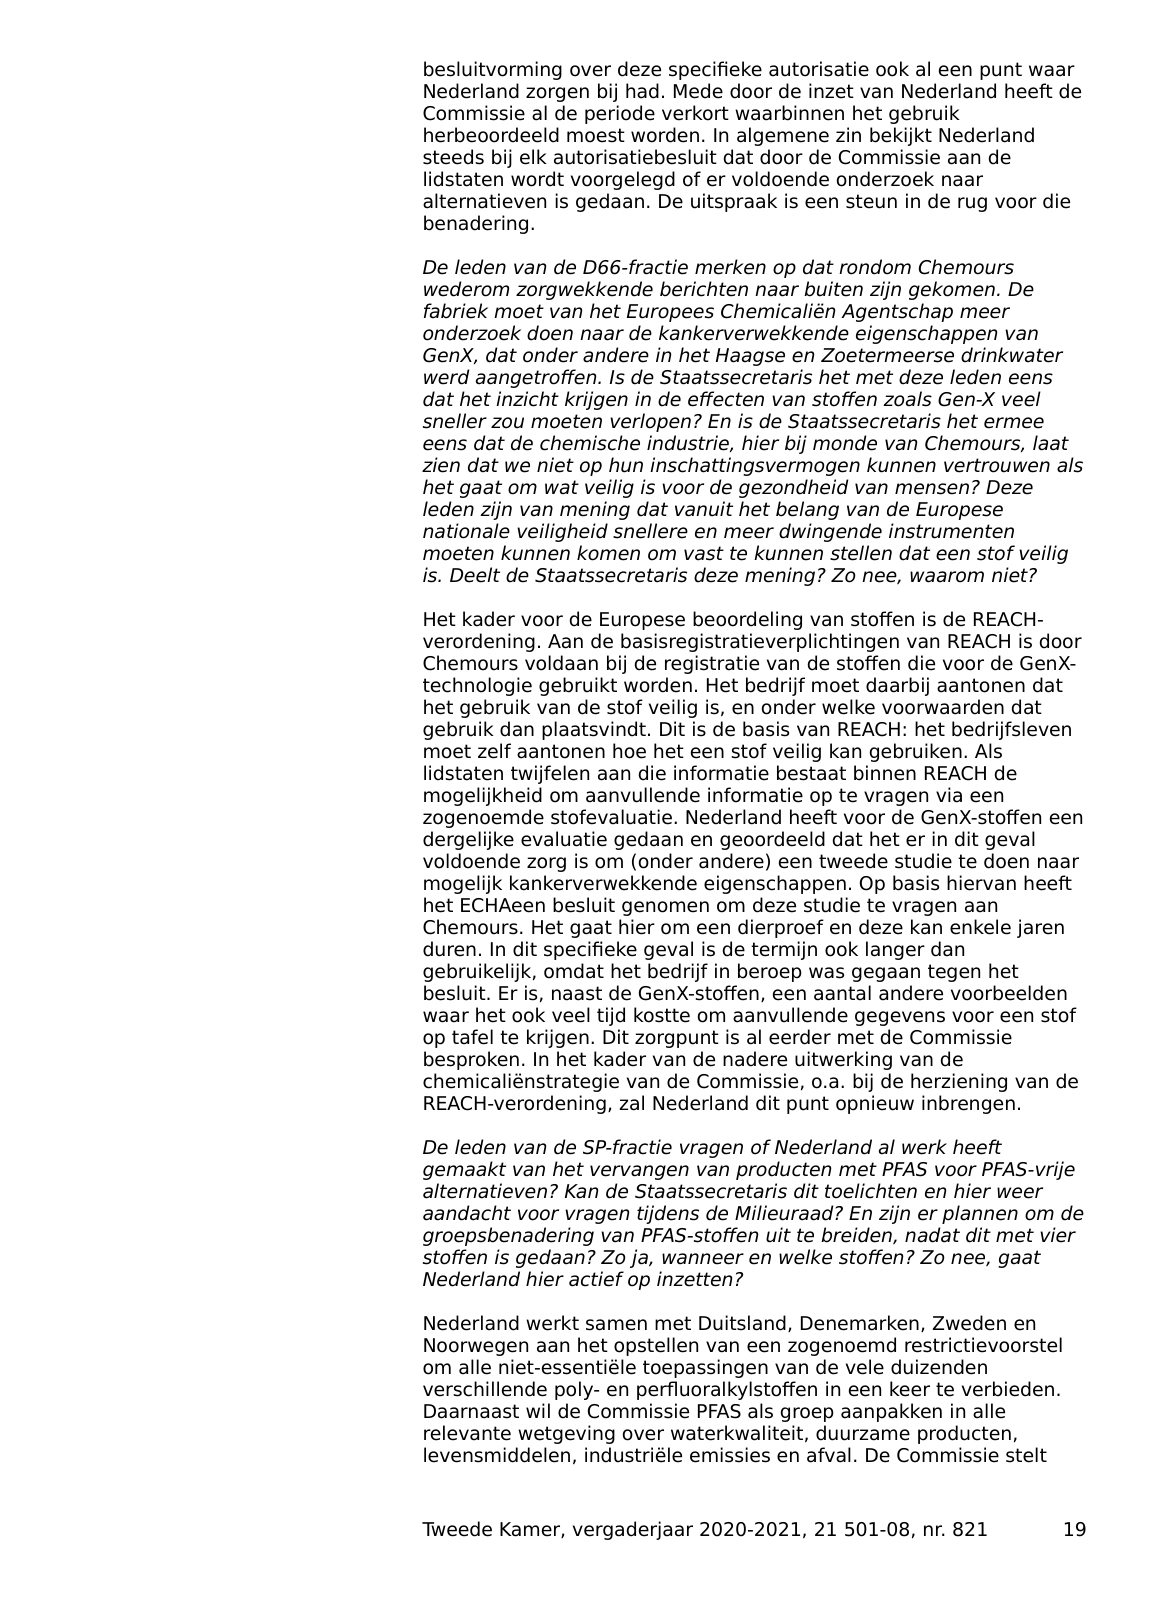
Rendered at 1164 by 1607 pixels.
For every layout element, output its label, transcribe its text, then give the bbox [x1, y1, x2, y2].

text Nederland werkt samen met Duitsland, Denemarken, Zweden en Noorwegen aan het opstellen van een zogenoemd restrictievoorstel om alle niet-essentiële toepassingen van de vele duizenden verschillende poly- en perfluoralkylstoffen in een keer te verbieden. Daarnaast wil de Commissie PFAS als groep aanpakken in alle relevante wetgeving over waterkwaliteit, duurzame producten, levensmiddelen, industriële emissies en afval. De Commissie stelt [422, 1313, 1087, 1467]
text Het kader voor de Europese beoordeling van stoffen is de REACH-verordening. Aan de basisregistratieverplichtingen van REACH is door Chemours voldaan bij de registratie van de stoffen die voor de GenX-technologie gebruikt worden. Het bedrijf moet daarbij aantonen dat het gebruik van de stof veilig is, en onder welke voorwaarden dat gebruik dan plaatsvindt. Dit is de basis van REACH: het bedrijfsleven moet zelf aantonen hoe het een stof veilig kan gebruiken. Als lidstaten twijfelen aan die informatie bestaat binnen REACH de mogelijkheid om aanvullende informatie op te vragen via een zogenoemde stofevaluatie. Nederland heeft voor de GenX-stoffen een dergelijke evaluatie gedaan en geoordeeld dat het er in dit geval voldoende zorg is om (onder andere) een tweede studie te doen naar mogelijk kankerverwekkende eigenschappen. Op basis hiervan heeft het ECHAeen besluit genomen om deze studie te vragen aan Chemours. Het gaat hier om een dierproef en deze kan enkele jaren duren. In dit specifieke geval is de termijn ook langer dan gebruikelijk, omdat het bedrijf in beroep was gegaan tegen het besluit. Er is, naast de GenX-stoffen, een aantal andere voorbeelden waar het ook veel tijd kostte om aanvullende gegevens voor een stof op tafel te krijgen. Dit zorgpunt is al eerder met de Commissie besproken. In het kader van de nadere uitwerking van de chemicaliënstrategie van de Commissie, o.a. bij de herziening van de REACH-verordening, zal Nederland dit punt opnieuw inbrengen. [422, 609, 1087, 1114]
text De leden van de D66-fractie merken op dat rondom Chemours wederom zorgwekkende berichten naar buiten zijn gekomen. De fabriek moet van het Europees Chemicaliën Agentschap meer onderzoek doen naar de kankerverwekkende eigenschappen van GenX, dat onder andere in het Haagse en Zoetermeerse drinkwater werd aangetroffen. Is de Staatssecretaris het met deze leden eens dat het inzicht krijgen in de effecten van stoffen zoals Gen-X veel sneller zou moeten verlopen? En is de Staatssecretaris het ermee eens dat de chemische industrie, hier bij monde van Chemours, laat zien dat we niet op hun inschattingsvermogen kunnen vertrouwen als het gaat om wat veilig is voor de gezondheid van mensen? Deze leden zijn van mening dat vanuit het belang van de Europese nationale veiligheid snellere en meer dwingende instrumenten moeten kunnen komen om vast te kunnen stellen dat een stof veilig is. Deelt de Staatssecretaris deze mening? Zo nee, waarom niet? [422, 257, 1087, 587]
text De leden van de SP-fractie vragen of Nederland al werk heeft gemaakt van het vervangen van producten met PFAS voor PFAS-vrije alternatieven? Kan de Staatssecretaris dit toelichten en hier weer aandacht voor vragen tijdens de Milieuraad? En zijn er plannen om de groepsbenadering van PFAS-stoffen uit te breiden, nadat dit met vier stoffen is gedaan? Zo ja, wanneer en welke stoffen? Zo nee, gaat Nederland hier actief op inzetten? [422, 1137, 1087, 1291]
text besluitvorming over deze specifieke autorisatie ook al een punt waar Nederland zorgen bij had. Mede door de inzet van Nederland heeft de Commissie al de periode verkort waarbinnen het gebruik herbeoordeeld moest worden. In algemene zin bekijkt Nederland steeds bij elk autorisatiebesluit dat door de Commissie aan de lidstaten wordt voorgelegd of er voldoende onderzoek naar alternatieven is gedaan. De uitspraak is een steun in de rug voor die benadering. [422, 59, 1087, 235]
